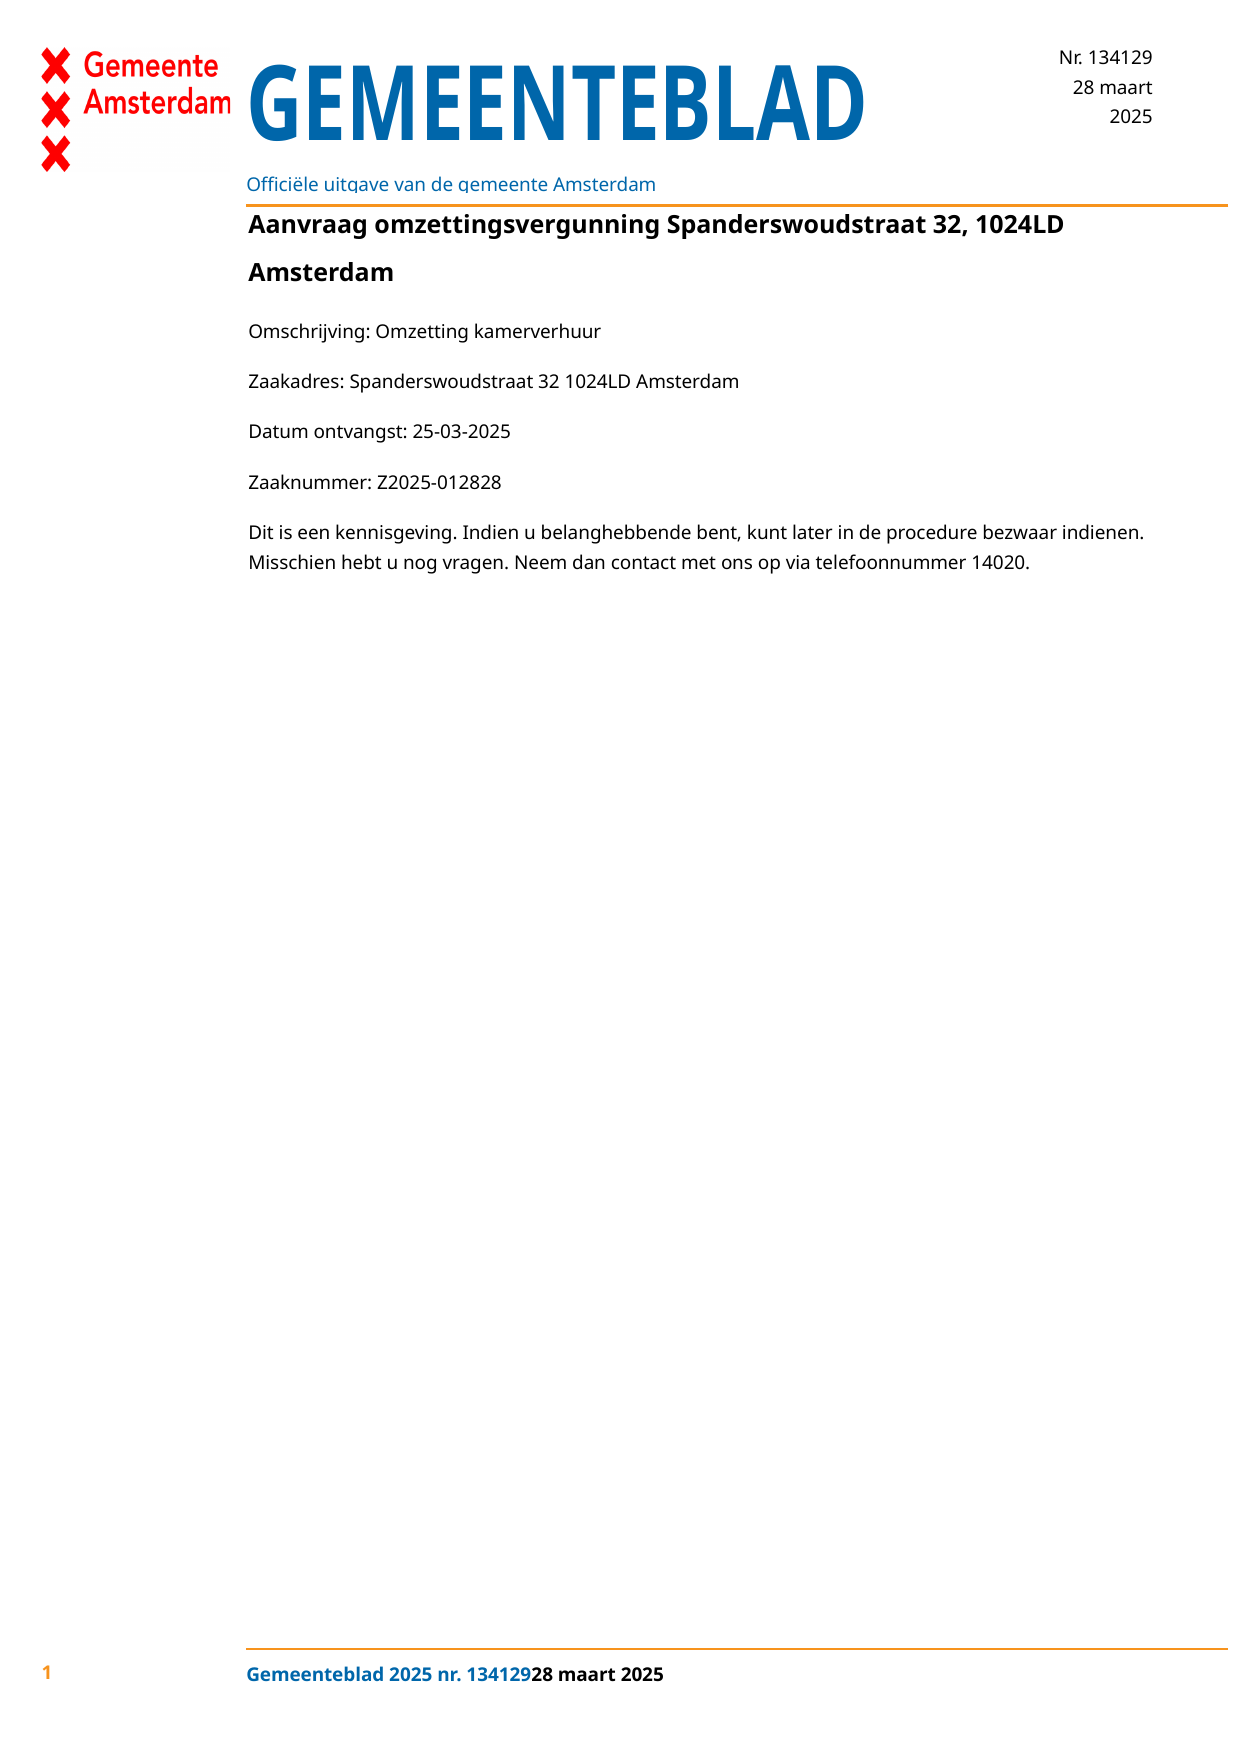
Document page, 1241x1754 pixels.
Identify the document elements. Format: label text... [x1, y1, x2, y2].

picture [41, 47, 231, 172]
text Aanvraag omzettingsvergunning Spanderswoudstraat 32, 1024LD Amsterdam [248, 207, 1152, 288]
text Zaaknummer: Z2025-012828 [248, 469, 1152, 495]
text Zaakadres: Spanderswoudstraat 32 1024LD Amsterdam [248, 368, 1152, 394]
text Datum ontvangst: 25-03-2025 [248, 419, 1152, 444]
text Dit is een kennisgeving. Indien u belanghebbende bent, kunt later in de procedure bezwaar indienen. Misschien hebt u nog vragen. Neem dan contact met ons op via telefoonnummer 14020. [248, 519, 1152, 575]
text Omschrijving: Omzetting kamerverhuur [248, 318, 1152, 344]
